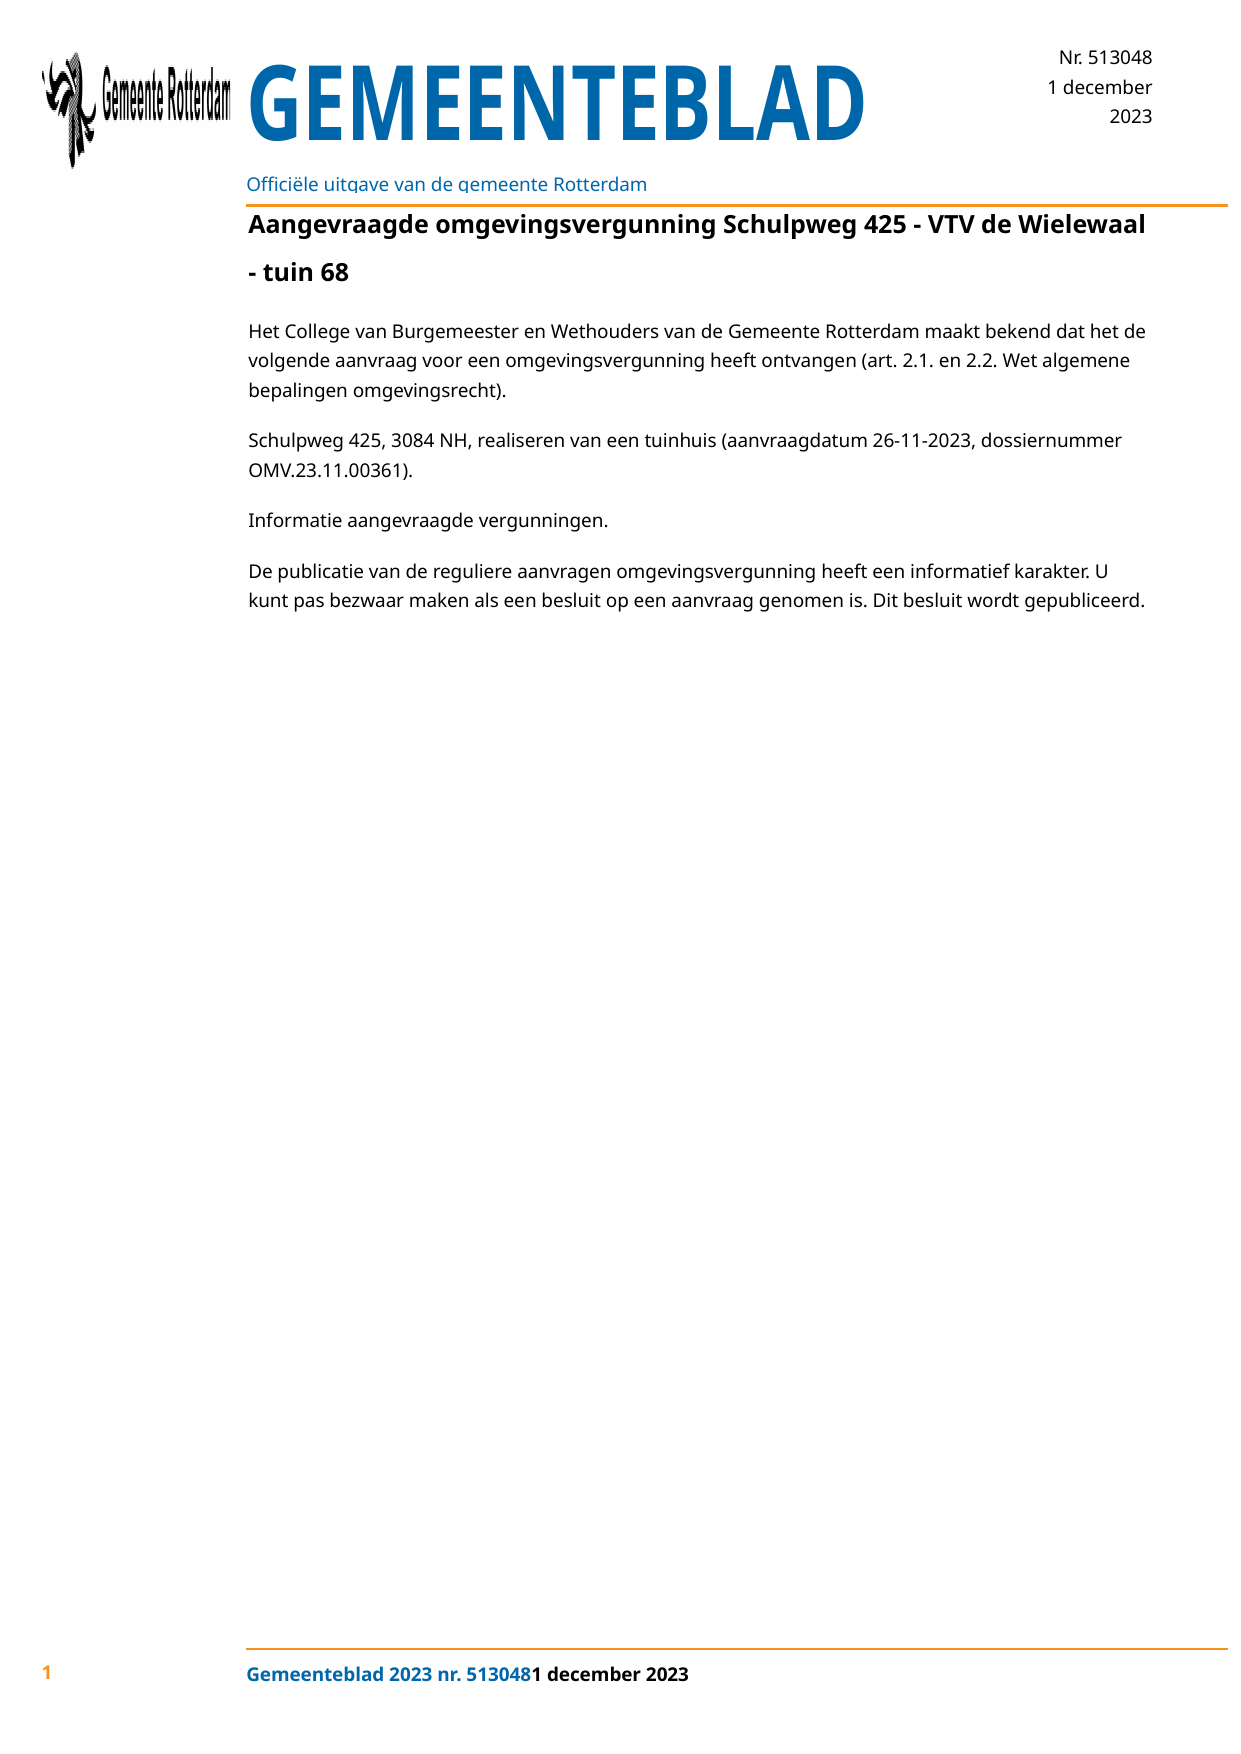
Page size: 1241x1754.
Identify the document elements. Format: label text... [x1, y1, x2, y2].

text Het College van Burgemeester en Wethouders van de Gemeente Rotterdam maakt bekend dat het de volgende aanvraag voor een omgevingsvergunning heeft ontvangen (art. 2.1. en 2.2. Wet algemene bepalingen omgevingsrecht). [248, 318, 1152, 403]
picture [41, 47, 231, 172]
text De publicatie van de reguliere aanvragen omgevingsvergunning heeft een informatief karakter. U kunt pas bezwaar maken als een besluit op een aanvraag genomen is. Dit besluit wordt gepubliceerd. [248, 558, 1152, 613]
text Schulpweg 425, 3084 NH, realiseren van een tuinhuis (aanvraagdatum 26-11-2023, dossiernummer OMV.23.11.00361). [248, 427, 1152, 483]
text Aangevraagde omgevingsvergunning Schulpweg 425 - VTV de Wielewaal - tuin 68 [248, 207, 1152, 288]
text Informatie aangevraagde vergunningen. [248, 507, 1152, 533]
